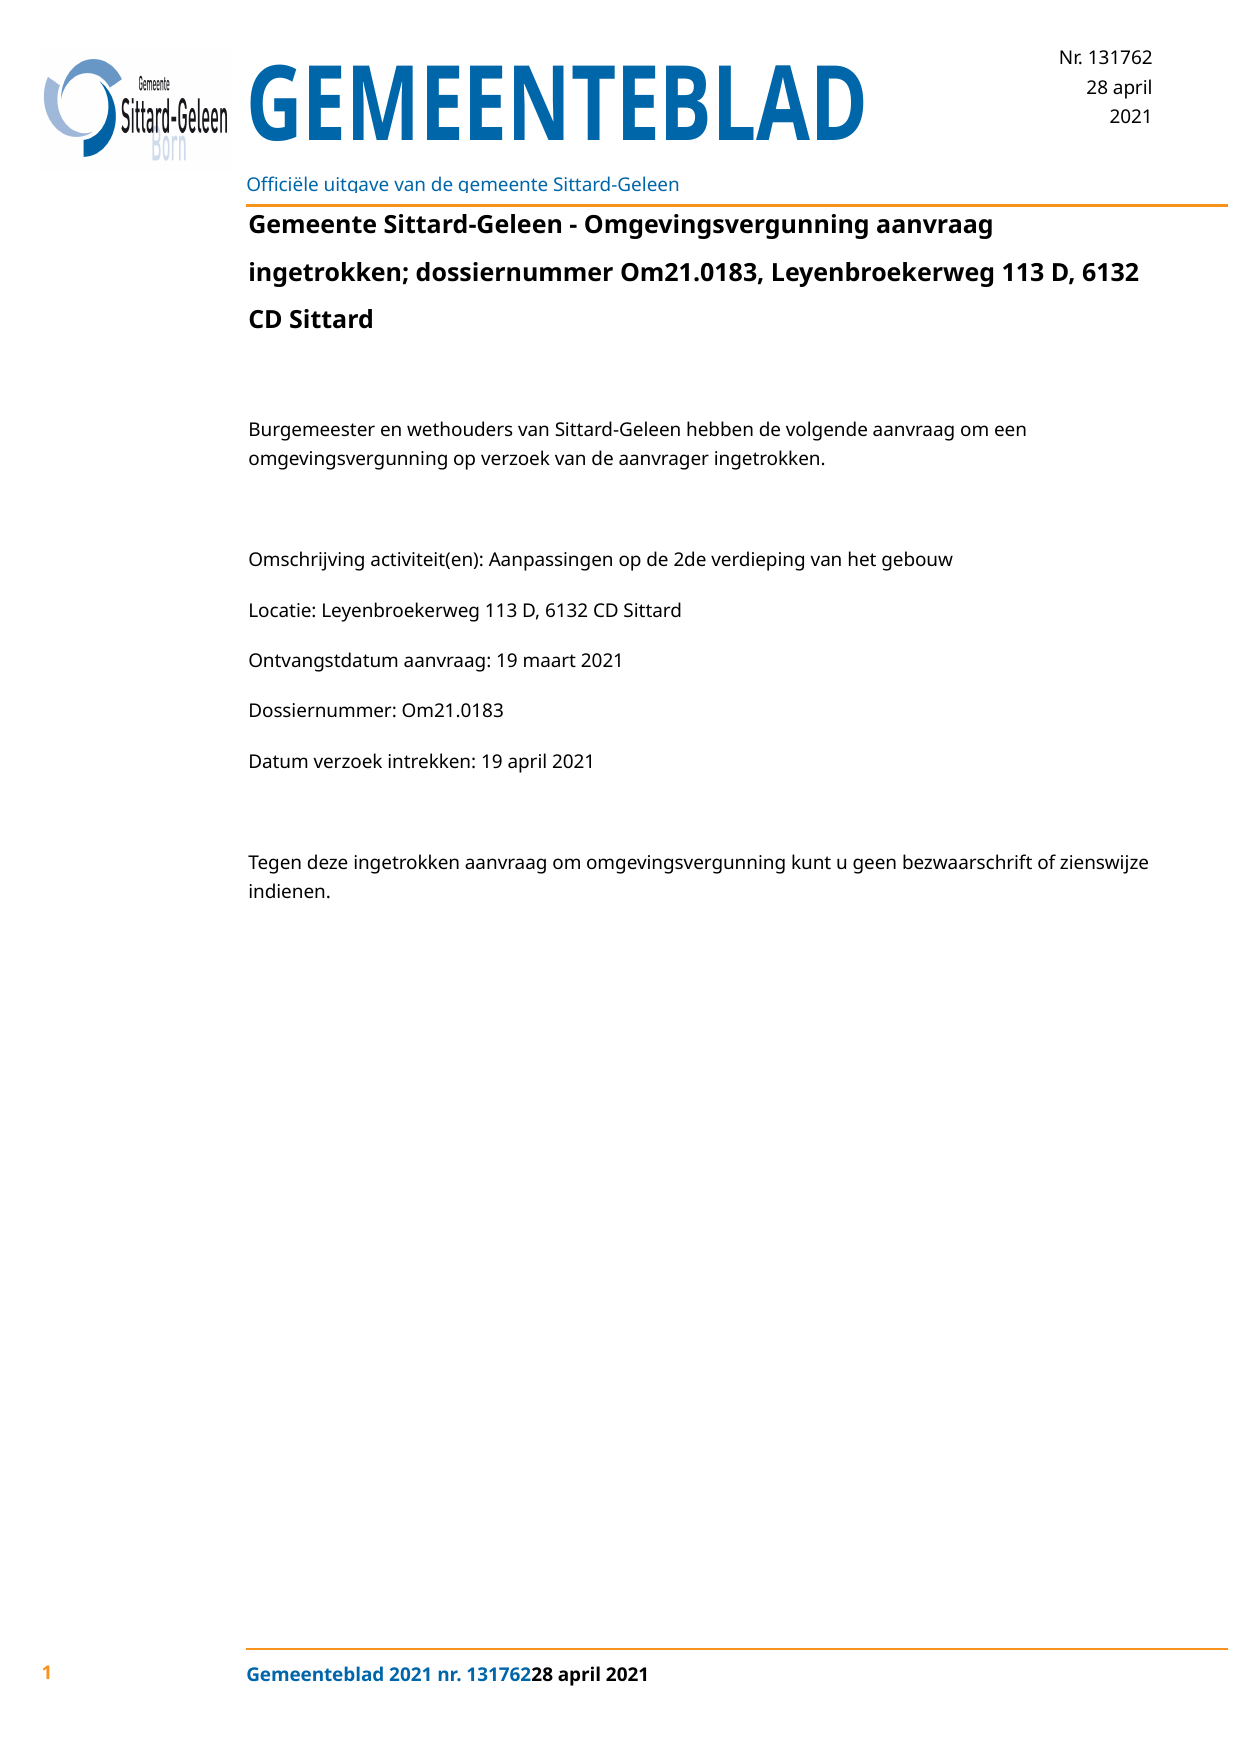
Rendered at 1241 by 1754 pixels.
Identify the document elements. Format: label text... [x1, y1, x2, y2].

text Gemeente Sittard-Geleen - Omgevingsvergunning aanvraag ingetrokken; dossiernummer Om21.0183, Leyenbroekerweg 113 D, 6132 CD Sittard [248, 207, 1152, 336]
text Ontvangstdatum aanvraag: 19 maart 2021 [248, 647, 1152, 673]
text Burgemeester en wethouders van Sittard-Geleen hebben de volgende aanvraag om een omgevingsvergunning op verzoek van de aanvrager ingetrokken. [248, 416, 1152, 471]
text Locatie: Leyenbroekerweg 113 D, 6132 CD Sittard [248, 597, 1152, 622]
text Omschrijving activiteit(en): Aanpassingen op de 2de verdieping van het gebouw [248, 546, 1152, 572]
picture [41, 47, 231, 172]
text Dossiernummer: Om21.0183 [248, 698, 1152, 723]
text Tegen deze ingetrokken aanvraag om omgevingsvergunning kunt u geen bezwaarschrift of zienswijze indienen. [248, 849, 1152, 904]
text Datum verzoek intrekken: 19 april 2021 [248, 748, 1152, 774]
